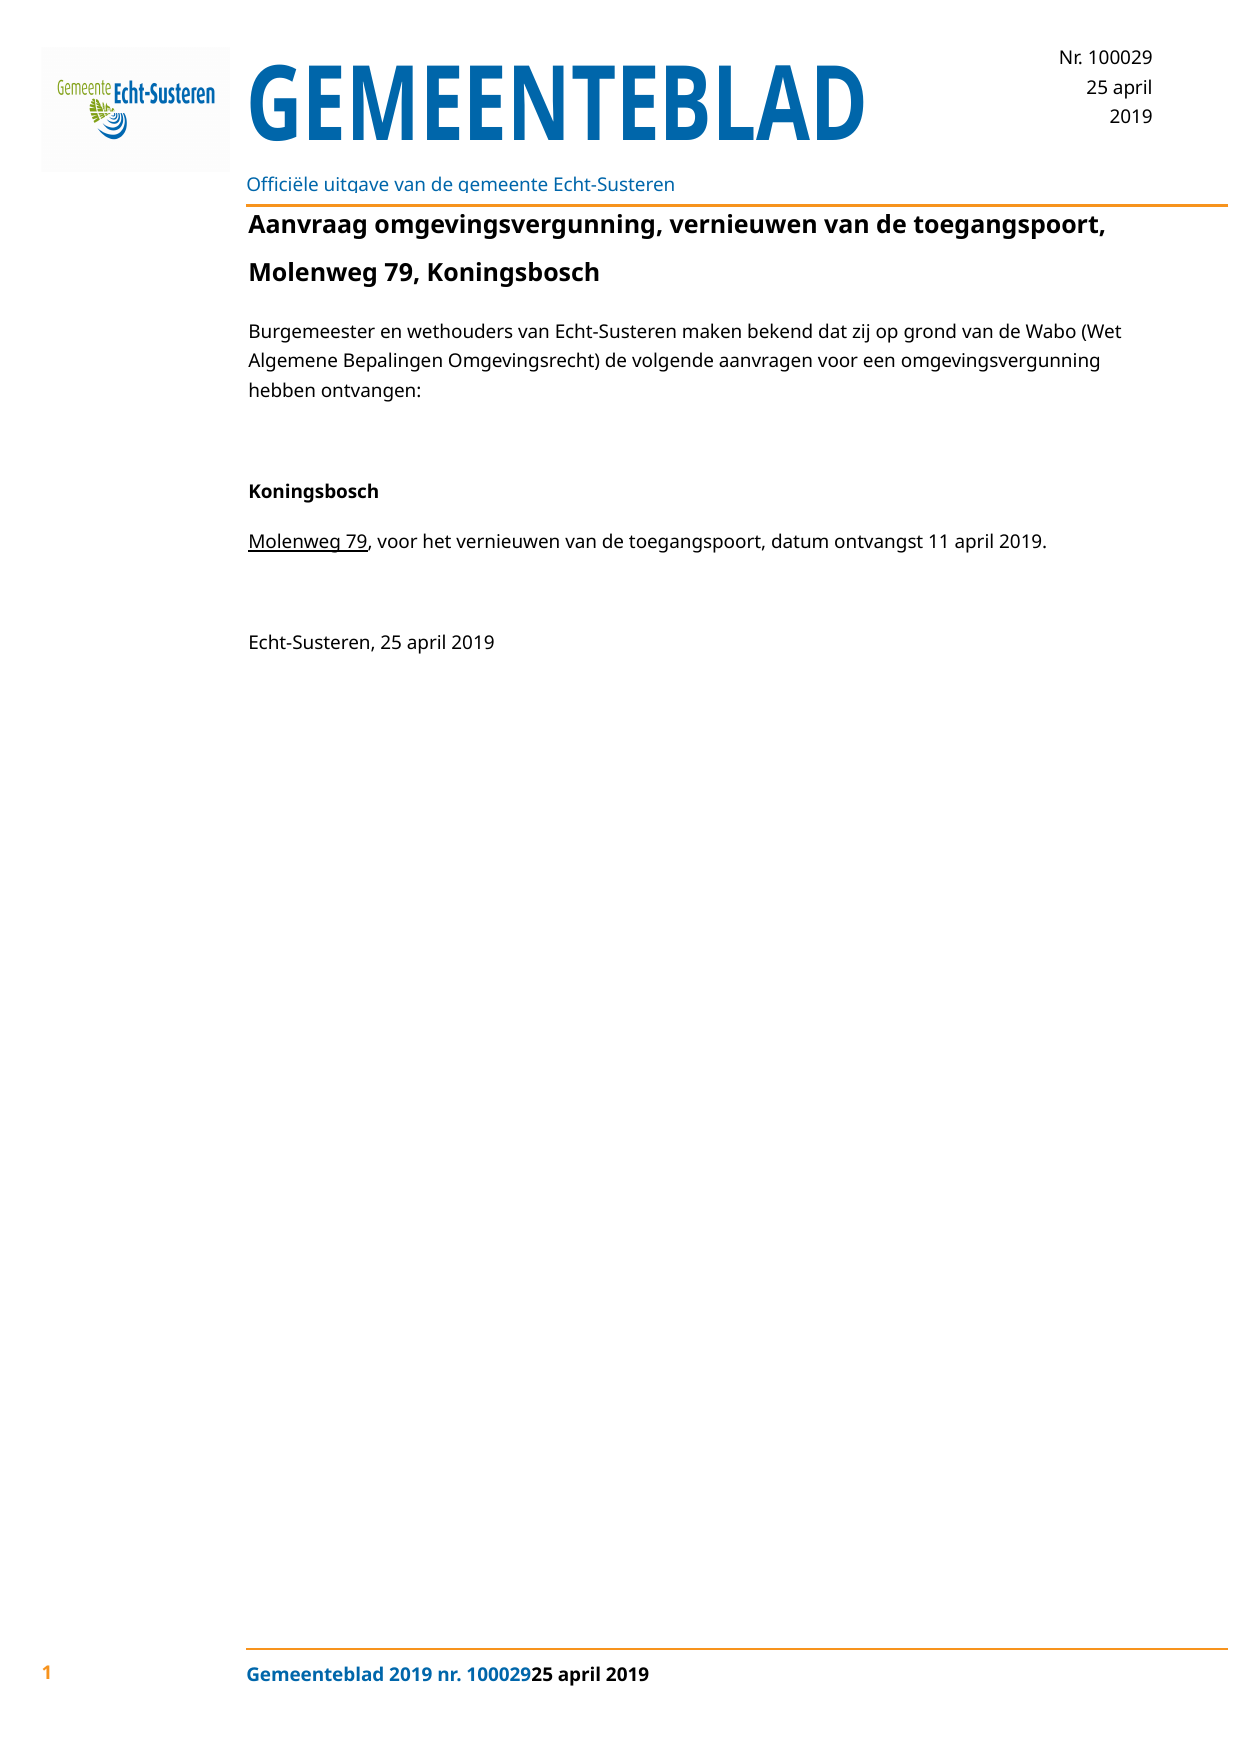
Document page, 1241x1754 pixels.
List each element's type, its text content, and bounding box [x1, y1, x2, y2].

text Echt-Susteren, 25 april 2019 [248, 629, 1152, 655]
text Koningsbosch [248, 478, 1152, 504]
text Aanvraag omgevingsvergunning, vernieuwen van de toegangspoort, Molenweg 79, Koningsbosch [248, 207, 1152, 288]
text Burgemeester en wethouders van Echt-Susteren maken bekend dat zij op grond van de Wabo (Wet Algemene Bepalingen Omgevingsrecht) de volgende aanvragen voor een omgevingsvergunning hebben ontvangen: [248, 318, 1152, 403]
text Molenweg 79, voor het vernieuwen van de toegangspoort, datum ontvangst 11 april 2019. [248, 528, 1152, 554]
picture [41, 47, 231, 172]
